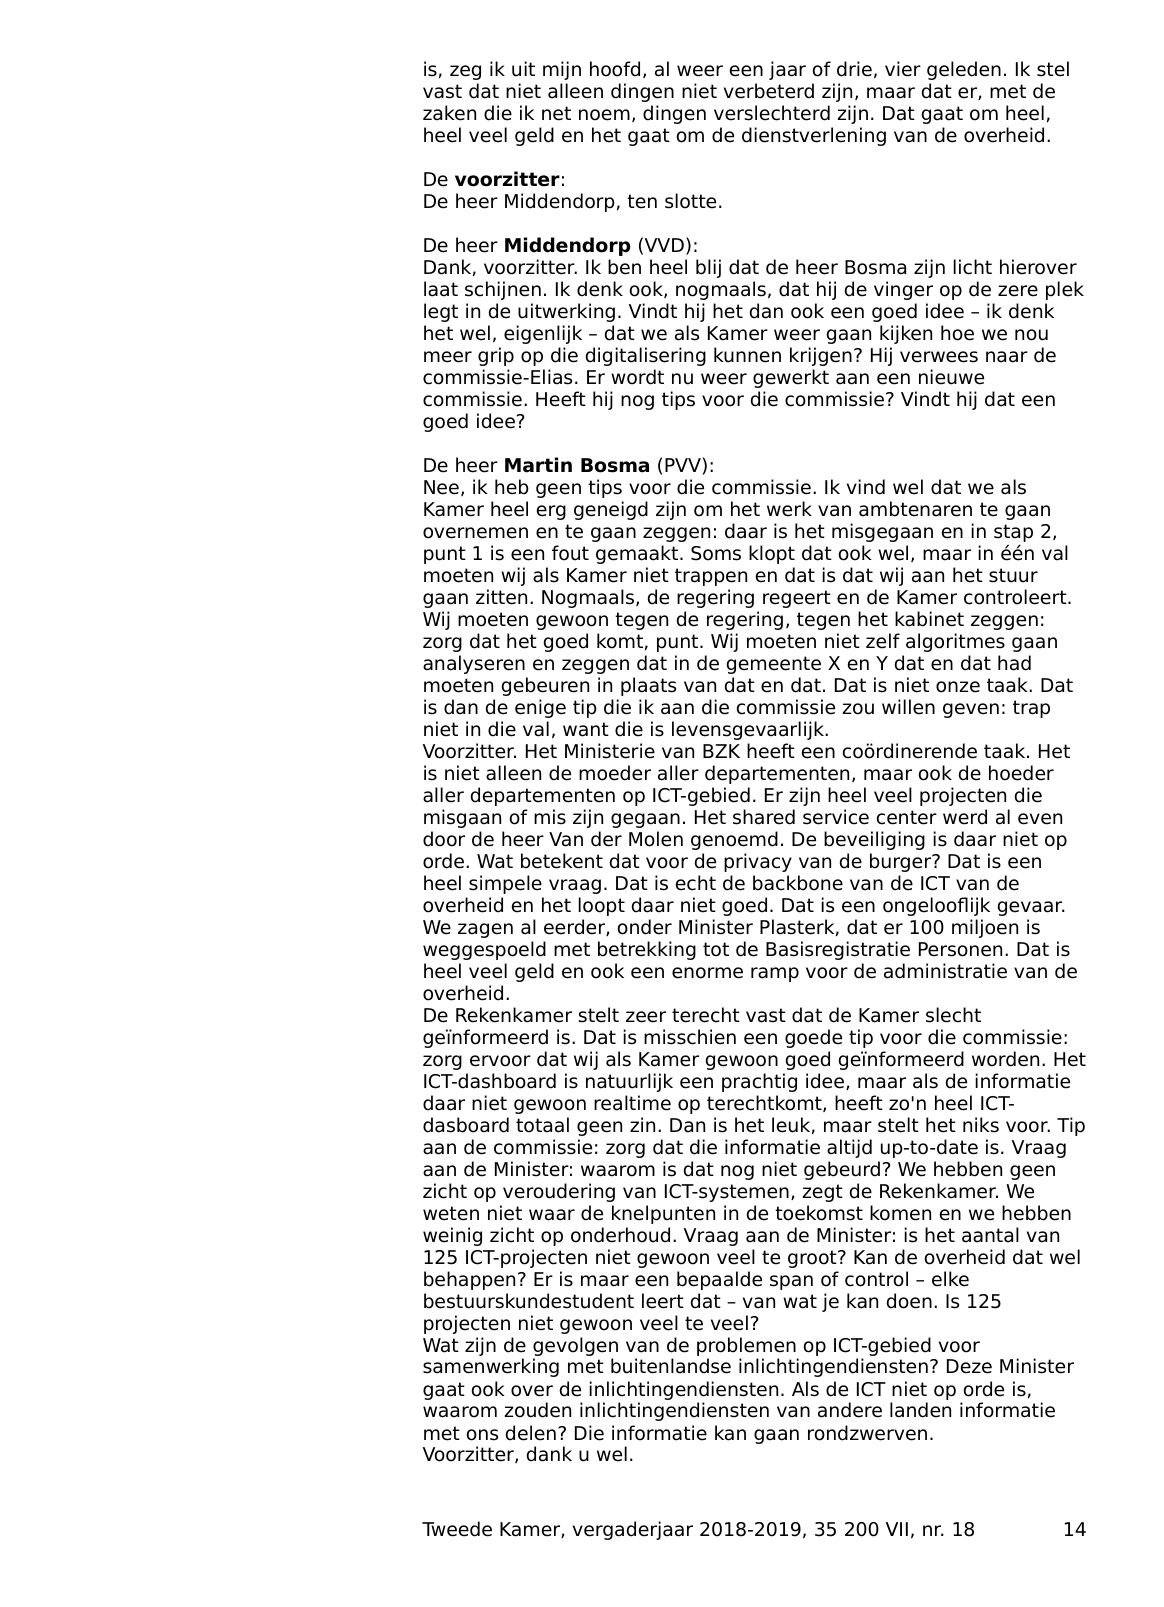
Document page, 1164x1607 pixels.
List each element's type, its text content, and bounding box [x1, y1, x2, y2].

text De heer Middendorp, ten slotte. [422, 191, 1087, 213]
text Wat zijn de gevolgen van de problemen op ICT-gebied voor samenwerking met buitenlandse inlichtingendiensten? Deze Minister gaat ook over de inlichtingendiensten. Als de ICT niet op orde is, waarom zouden inlichtingendiensten van andere landen informatie met ons delen? Die informatie kan gaan rondzwerven. [422, 1334, 1087, 1444]
text De heer Martin Bosma (PVV): [422, 455, 1087, 477]
text De Rekenkamer stelt zeer terecht vast dat de Kamer slecht geïnformeerd is. Dat is misschien een goede tip voor die commissie: zorg ervoor dat wij als Kamer gewoon goed geïnformeerd worden. Het ICT-dashboard is natuurlijk een prachtig idee, maar als de informatie daar niet gewoon realtime op terechtkomt, heeft zo'n heel ICT-dasboard totaal geen zin. Dan is het leuk, maar stelt het niks voor. Tip aan de commissie: zorg dat die informatie altijd up-to-date is. Vraag aan de Minister: waarom is dat nog niet gebeurd? We hebben geen zicht op veroudering van ICT-systemen, zegt de Rekenkamer. We weten niet waar de knelpunten in de toekomst komen en we hebben weinig zicht op onderhoud. Vraag aan de Minister: is het aantal van 125 ICT-projecten niet gewoon veel te groot? Kan de overheid dat wel behappen? Er is maar een bepaalde span of control – elke bestuurskundestudent leert dat – van wat je kan doen. Is 125 projecten niet gewoon veel te veel? [422, 1005, 1087, 1334]
text is, zeg ik uit mijn hoofd, al weer een jaar of drie, vier geleden. Ik stel vast dat niet alleen dingen niet verbeterd zijn, maar dat er, met de zaken die ik net noem, dingen verslechterd zijn. Dat gaat om heel, heel veel geld en het gaat om de dienstverlening van de overheid. [422, 59, 1087, 147]
text Voorzitter. Het Ministerie van BZK heeft een coördinerende taak. Het is niet alleen de moeder aller departementen, maar ook de hoeder aller departementen op ICT-gebied. Er zijn heel veel projecten die misgaan of mis zijn gegaan. Het shared service center werd al even door de heer Van der Molen genoemd. De beveiliging is daar niet op orde. Wat betekent dat voor de privacy van de burger? Dat is een heel simpele vraag. Dat is echt de backbone van de ICT van de overheid en het loopt daar niet goed. Dat is een ongelooflijk gevaar. We zagen al eerder, onder Minister Plasterk, dat er 100 miljoen is weggespoeld met betrekking tot de Basisregistratie Personen. Dat is heel veel geld en ook een enorme ramp voor de administratie van de overheid. [422, 741, 1087, 1005]
text Dank, voorzitter. Ik ben heel blij dat de heer Bosma zijn licht hierover laat schijnen. Ik denk ook, nogmaals, dat hij de vinger op de zere plek legt in de uitwerking. Vindt hij het dan ook een goed idee – ik denk het wel, eigenlijk – dat we als Kamer weer gaan kijken hoe we nou meer grip op die digitalisering kunnen krijgen? Hij verwees naar de commissie-Elias. Er wordt nu weer gewerkt aan een nieuwe commissie. Heeft hij nog tips voor die commissie? Vindt hij dat een goed idee? [422, 257, 1087, 433]
text De heer Middendorp (VVD): [422, 235, 1087, 257]
text De voorzitter: [422, 169, 1087, 191]
text Voorzitter, dank u wel. [422, 1444, 1087, 1466]
text Nee, ik heb geen tips voor die commissie. Ik vind wel dat we als Kamer heel erg geneigd zijn om het werk van ambtenaren te gaan overnemen en te gaan zeggen: daar is het misgegaan en in stap 2, punt 1 is een fout gemaakt. Soms klopt dat ook wel, maar in één val moeten wij als Kamer niet trappen en dat is dat wij aan het stuur gaan zitten. Nogmaals, de regering regeert en de Kamer controleert. Wij moeten gewoon tegen de regering, tegen het kabinet zeggen: zorg dat het goed komt, punt. Wij moeten niet zelf algoritmes gaan analyseren en zeggen dat in de gemeente X en Y dat en dat had moeten gebeuren in plaats van dat en dat. Dat is niet onze taak. Dat is dan de enige tip die ik aan die commissie zou willen geven: trap niet in die val, want die is levensgevaarlijk. [422, 477, 1087, 741]
